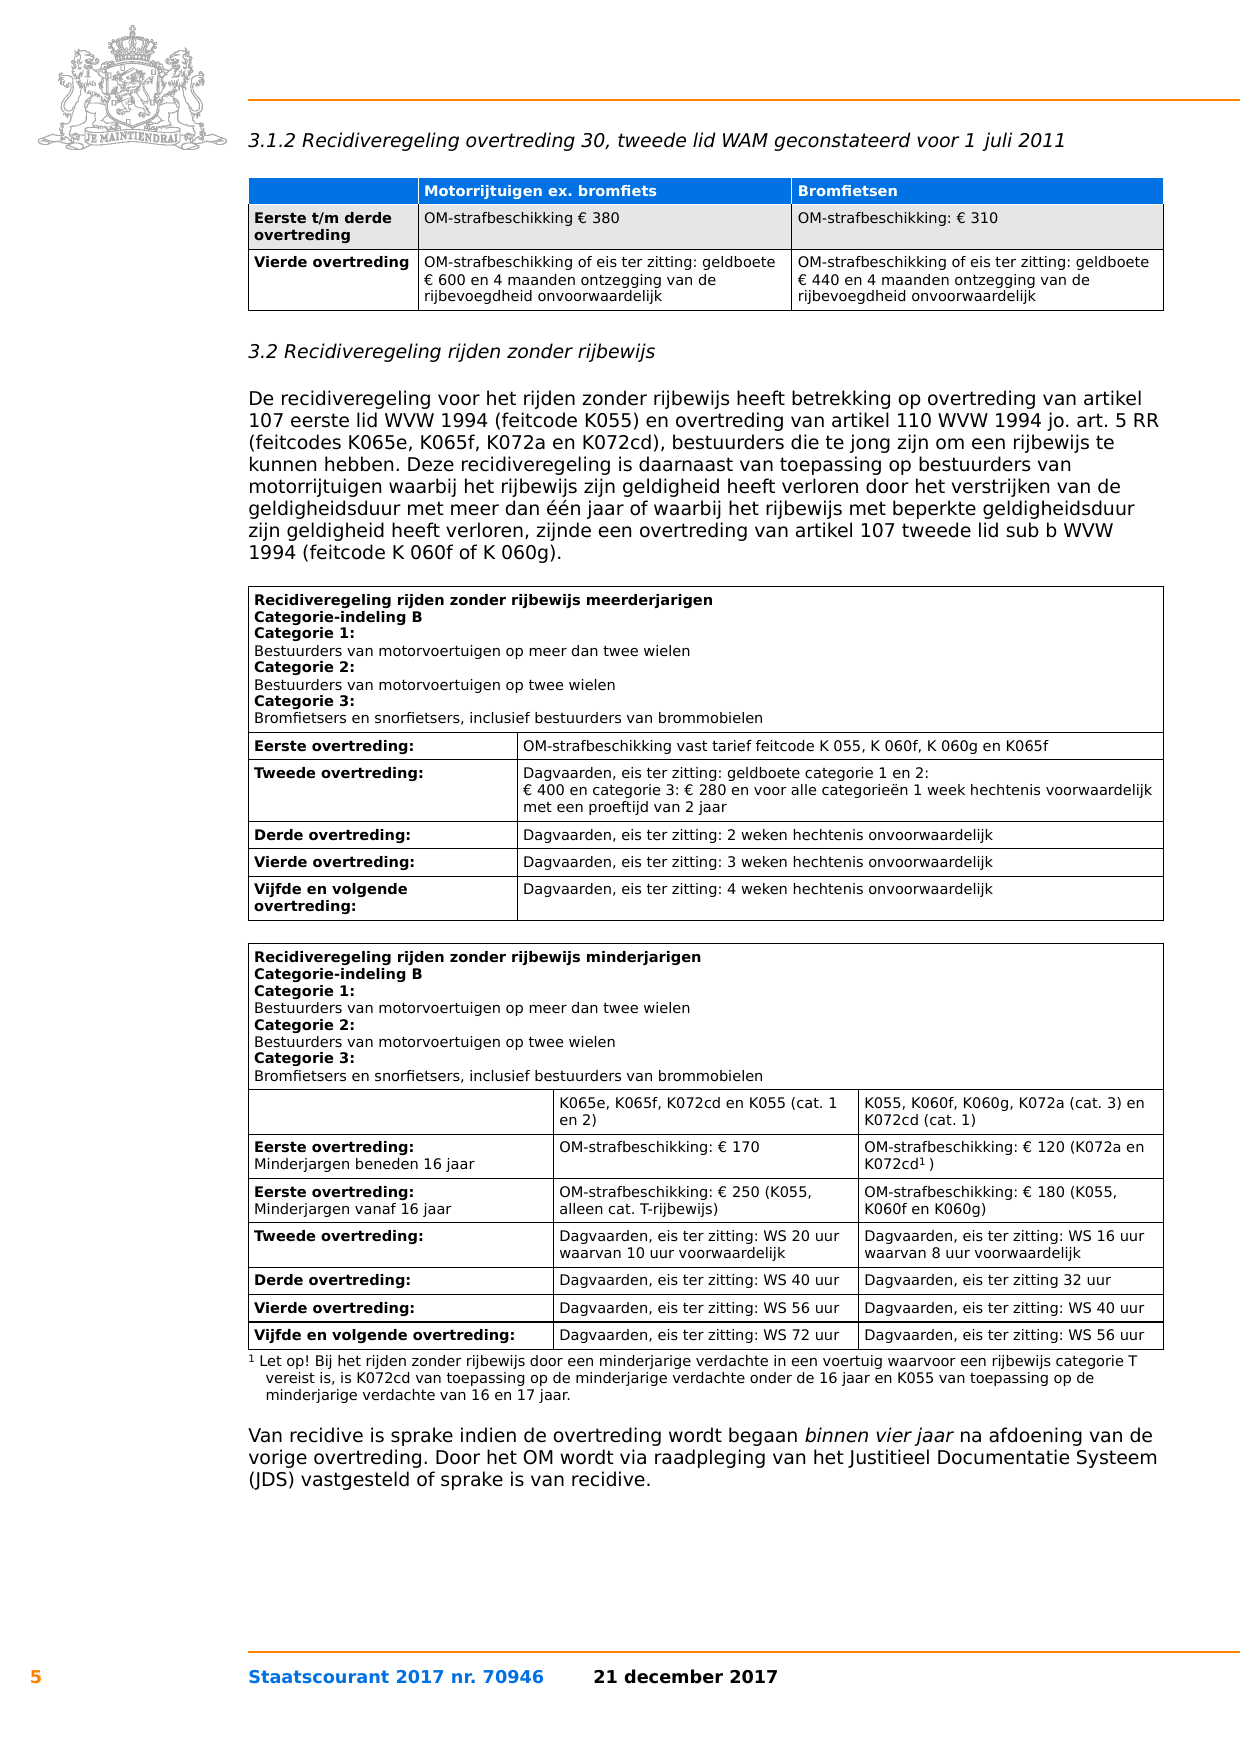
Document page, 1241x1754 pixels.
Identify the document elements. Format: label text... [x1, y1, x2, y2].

table_cell Dagvaarden, eis ter zitting: 2 weken hechtenis onvoorwaardelijk [518, 822, 1163, 848]
table_cell Eerste overtreding: Minderjargen vanaf 16 jaar [249, 1179, 553, 1222]
table_cell Derde overtreding: [249, 1268, 553, 1294]
text Van recidive is sprake indien de overtreding wordt begaan binnen vier jaar na afdoening van de vorige overtreding. Door het OM wordt via raadpleging van het Justitieel Documentatie Systeem (JDS) vastgesteld of sprake is van recidive. [248, 1425, 1163, 1491]
table_cell Eerste overtreding: [249, 733, 517, 759]
table_cell Dagvaarden, eis ter zitting: WS 20 uur waarvan 10 uur voorwaardelijk [554, 1223, 858, 1267]
text De recidiveregeling voor het rijden zonder rijbewijs heeft betrekking op overtreding van artikel 107 eerste lid WVW 1994 (feitcode K055) en overtreding van artikel 110 WVW 1994 jo. art. 5 RR (feitcodes K065e, K065f, K072a en K072cd), bestuurders die te jong zijn om een rijbewijs te kunnen hebben. Deze recidiveregeling is daarnaast van toepassing op bestuurders van motorrijtuigen waarbij het rijbewijs zijn geldigheid heeft verloren door het verstrijken van de geldigheidsduur met meer dan één jaar of waarbij het rijbewijs met beperkte geldigheidsduur zijn geldigheid heeft verloren, zijnde een overtreding van artikel 107 tweede lid sub b WVW 1994 (feitcode K 060f of K 060g). [248, 388, 1163, 564]
table_header Bromfietsen [792, 178, 1163, 204]
table_cell Tweede overtreding: [249, 760, 517, 821]
table_cell Vijfde en volgende overtreding: [249, 877, 517, 920]
subtitle 3.2 Recidiveregeling rijden zonder rijbewijs [248, 341, 1163, 363]
table_cell Derde overtreding: [249, 822, 517, 848]
table_cell Vierde overtreding: [249, 849, 517, 876]
table_cell OM-strafbeschikking: € 310 [792, 205, 1163, 249]
table_header Recidiveregeling rijden zonder rijbewijs minderjarigen Categorie-indeling B Categorie 1: Bestuurders van motorvoertuigen op meer dan twee wielen Categorie 2: Bestuurders van motorvoertuigen op twee wielen Categorie 3: Bromfietsers en snorfietsers, inclusief bestuurders van brommobielen [249, 944, 1163, 1089]
table_cell Vierde overtreding: [249, 1295, 553, 1321]
table_header [249, 178, 418, 204]
table_cell K065e, K065f, K072cd en K055 (cat. 1 en 2) [554, 1090, 858, 1133]
table_cell OM-strafbeschikking: € 120 (K072a en K072cd1) [859, 1135, 1163, 1178]
table_cell Dagvaarden, eis ter zitting: 4 weken hechtenis onvoorwaardelijk [518, 877, 1163, 920]
table_cell OM-strafbeschikking vast tarief feitcode K 055, K 060f, K 060g en K065f [518, 733, 1163, 759]
table_cell Dagvaarden, eis ter zitting: WS 40 uur [554, 1268, 858, 1294]
table_cell Dagvaarden, eis ter zitting 32 uur [859, 1268, 1163, 1294]
table_cell OM-strafbeschikking of eis ter zitting: geldboete € 440 en 4 maanden ontzegging van de rijbevoegdheid onvoorwaardelijk [792, 250, 1163, 310]
table_cell OM-strafbeschikking: € 170 [554, 1135, 858, 1178]
table_cell Tweede overtreding: [249, 1223, 553, 1267]
table_cell OM-strafbeschikking € 380 [419, 205, 791, 249]
table_cell Eerste overtreding: Minderjargen beneden 16 jaar [249, 1135, 553, 1178]
table_cell OM-strafbeschikking: € 250 (K055, alleen cat. T-rijbewijs) [554, 1179, 858, 1222]
picture [38, 25, 227, 150]
table_cell OM-strafbeschikking: € 180 (K055, K060f en K060g) [859, 1179, 1163, 1222]
table_cell 1 Let op! Bij het rijden zonder rijbewijs door een minderjarige verdachte in een voertuig waarvoor een rijbewijs categorie T vereist is, is K072cd van toepassing op de minderjarige verdachte onder de 16 jaar en K055 van toepassing op de minderjarige verdachte van 16 en 17 jaar. [248, 1350, 1163, 1403]
table_cell Dagvaarden, eis ter zitting: WS 72 uur [554, 1323, 858, 1349]
table_cell Dagvaarden, eis ter zitting: 3 weken hechtenis onvoorwaardelijk [518, 849, 1163, 876]
table_cell Dagvaarden, eis ter zitting: geldboete categorie 1 en 2: € 400 en categorie 3: € 280 en voor alle categorieën 1 week hechtenis voorwaardelijk met een proeftijd van 2 jaar [518, 760, 1163, 821]
subtitle 3.1.2 Recidiveregeling overtreding 30, tweede lid WAM geconstateerd voor 1 juli 2011 [248, 130, 1163, 152]
table_header Motorrijtuigen ex. bromfiets [419, 178, 791, 204]
table_header Recidiveregeling rijden zonder rijbewijs meerderjarigen Categorie-indeling B Categorie 1: Bestuurders van motorvoertuigen op meer dan twee wielen Categorie 2: Bestuurders van motorvoertuigen op twee wielen Categorie 3: Bromfietsers en snorfietsers, inclusief bestuurders van brommobielen [249, 587, 1163, 732]
table_cell Dagvaarden, eis ter zitting: WS 40 uur [859, 1295, 1163, 1321]
table_cell Dagvaarden, eis ter zitting: WS 56 uur [554, 1295, 858, 1321]
table_cell Vijfde en volgende overtreding: [249, 1323, 553, 1349]
table_cell Eerste t/m derde overtreding [249, 205, 418, 249]
table_cell K055, K060f, K060g, K072a (cat. 3) en K072cd (cat. 1) [859, 1090, 1163, 1133]
table_cell OM-strafbeschikking of eis ter zitting: geldboete € 600 en 4 maanden ontzegging van de rijbevoegdheid onvoorwaardelijk [419, 250, 791, 310]
table_cell Dagvaarden, eis ter zitting: WS 16 uur waarvan 8 uur voorwaardelijk [859, 1223, 1163, 1267]
table_cell Vierde overtreding [249, 250, 418, 310]
table_cell [249, 1090, 553, 1133]
table_cell Dagvaarden, eis ter zitting: WS 56 uur [859, 1323, 1163, 1349]
